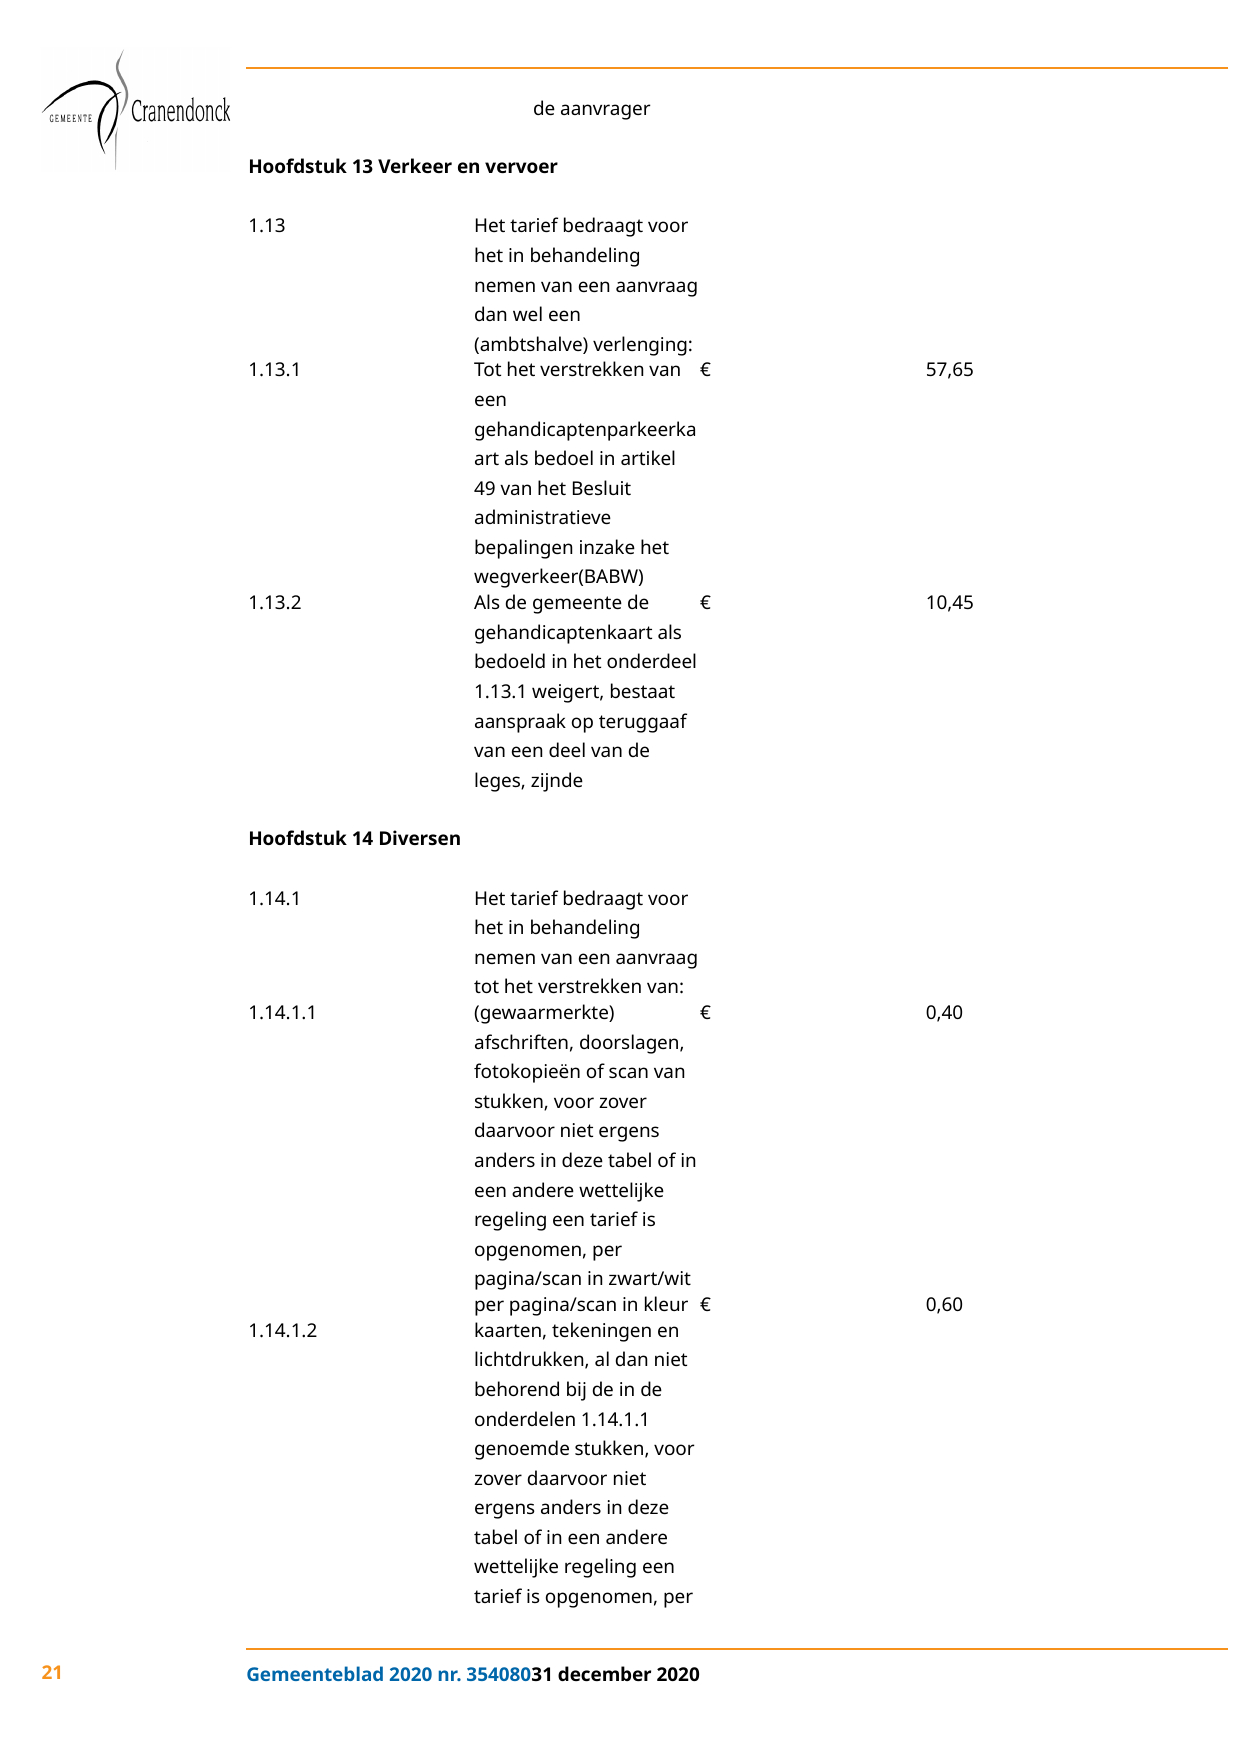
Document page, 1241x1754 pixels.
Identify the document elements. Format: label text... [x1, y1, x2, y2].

table_cell [700, 1317, 926, 1609]
table_cell € [700, 1291, 926, 1317]
table_cell [248, 95, 474, 121]
table_cell 57,65 [926, 357, 1152, 589]
text Hoofdstuk 13 Verkeer en vervoer [248, 153, 1152, 179]
table_cell 1.14.1.1 [248, 999, 474, 1317]
table_header [700, 213, 926, 357]
picture [41, 47, 231, 172]
table_cell 10,45 [926, 590, 1152, 793]
table_cell 0,60 [926, 1291, 1152, 1317]
table_cell 1.13.2 [248, 590, 474, 793]
table_cell Als de gemeente de gehandicaptenkaart als bedoeld in het onderdeel 1.13.1 weigert, bestaat aanspraak op teruggaaf van een deel van de leges, zijnde [474, 590, 700, 793]
table_header Het tarief bedraagt voor het in behandeling nemen van een aanvraag dan wel een (ambtshalve) verlenging: [474, 213, 700, 357]
table_cell € [700, 999, 926, 1291]
table_header 1.14.1 [248, 885, 474, 999]
table_cell per pagina/scan in kleur [474, 1291, 700, 1317]
table_cell € [700, 357, 926, 589]
table_cell [926, 95, 1152, 121]
table_cell [926, 1317, 1152, 1609]
table_cell kaarten, tekeningen en lichtdrukken, al dan niet behorend bij de in de onderdelen 1.14.1.1 genoemde stukken, voor zover daarvoor niet ergens anders in deze tabel of in een andere wettelijke regeling een tarief is opgenomen, per [474, 1317, 700, 1609]
table_header 1.13 [248, 213, 474, 357]
table_header [700, 885, 926, 999]
table_cell de aanvrager [474, 95, 700, 121]
table_cell [700, 95, 926, 121]
text Hoofdstuk 14 Diversen [248, 826, 1152, 851]
table_cell 1.13.1 [248, 357, 474, 589]
table_cell (gewaarmerkte) afschriften, doorslagen, fotokopieën of scan van stukken, voor zover daarvoor niet ergens anders in deze tabel of in een andere wettelijke regeling een tarief is opgenomen, per pagina/scan in zwart/wit [474, 999, 700, 1291]
table_cell 1.14.1.2 [248, 1317, 474, 1609]
table_header [926, 213, 1152, 357]
table_header [926, 885, 1152, 999]
table_cell € [700, 590, 926, 793]
table_header Het tarief bedraagt voor het in behandeling nemen van een aanvraag tot het verstrekken van: [474, 885, 700, 999]
table_cell Tot het verstrekken van een gehandicaptenparkeerkaart als bedoel in artikel 49 van het Besluit administratieve bepalingen inzake het wegverkeer(BABW) [474, 357, 700, 589]
table_cell 0,40 [926, 999, 1152, 1291]
